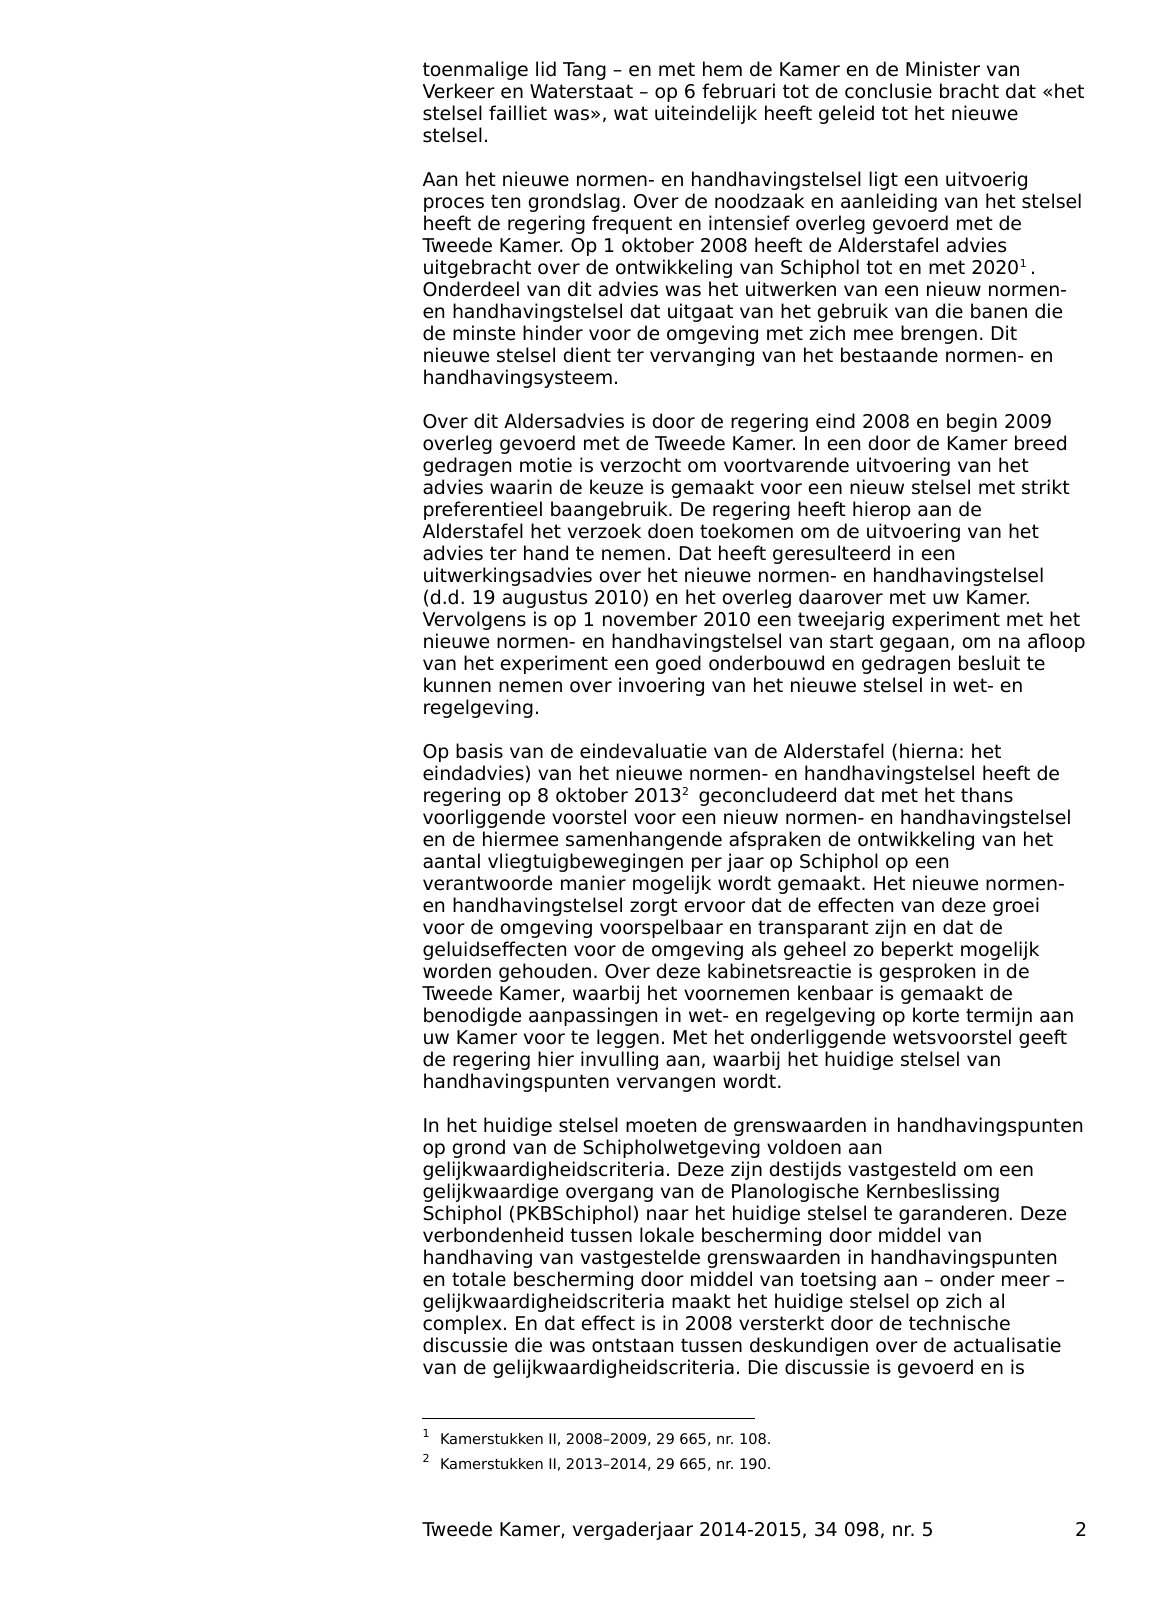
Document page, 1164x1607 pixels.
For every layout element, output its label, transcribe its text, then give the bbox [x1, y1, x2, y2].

text In het huidige stelsel moeten de grenswaarden in handhavingspunten op grond van de Schipholwetgeving voldoen aan gelijkwaardigheidscriteria. Deze zijn destijds vastgesteld om een gelijkwaardige overgang van de Planologische Kernbeslissing Schiphol (PKBSchiphol) naar het huidige stelsel te garanderen. Deze verbondenheid tussen lokale bescherming door middel van handhaving van vastgestelde grenswaarden in handhavingspunten en totale bescherming door middel van toetsing aan – onder meer – gelijkwaardigheidscriteria maakt het huidige stelsel op zich al complex. En dat effect is in 2008 versterkt door de technische discussie die was ontstaan tussen deskundigen over de actualisatie van de gelijkwaardigheidscriteria. Die discussie is gevoerd en is [422, 1115, 1087, 1379]
text Aan het nieuwe normen- en handhavingstelsel ligt een uitvoerig proces ten grondslag. Over de noodzaak en aanleiding van het stelsel heeft de regering frequent en intensief overleg gevoerd met de Tweede Kamer. Op 1 oktober 2008 heeft de Alderstafel advies uitgebracht over de ontwikkeling van Schiphol tot en met 2020. Onderdeel van dit advies was het uitwerken van een nieuw normen- en handhavingstelsel dat uitgaat van het gebruik van die banen die de minste hinder voor de omgeving met zich mee brengen. Dit nieuwe stelsel dient ter vervanging van het bestaande normen- en handhavingsysteem. [422, 169, 1087, 389]
text Kamerstukken II, 2013–2014, 29 665, nr. 190. [422, 1452, 1087, 1474]
text Op basis van de eindevaluatie van de Alderstafel (hierna: het eindadvies) van het nieuwe normen- en handhavingstelsel heeft de regering op 8 oktober 2013 geconcludeerd dat met het thans voorliggende voorstel voor een nieuw normen- en handhavingstelsel en de hiermee samenhangende afspraken de ontwikkeling van het aantal vliegtuigbewegingen per jaar op Schiphol op een verantwoorde manier mogelijk wordt gemaakt. Het nieuwe normen- en handhavingstelsel zorgt ervoor dat de effecten van deze groei voor de omgeving voorspelbaar en transparant zijn en dat de geluidseffecten voor de omgeving als geheel zo beperkt mogelijk worden gehouden. Over deze kabinetsreactie is gesproken in de Tweede Kamer, waarbij het voornemen kenbaar is gemaakt de benodigde aanpassingen in wet- en regelgeving op korte termijn aan uw Kamer voor te leggen. Met het onderliggende wetsvoorstel geeft de regering hier invulling aan, waarbij het huidige stelsel van handhavingspunten vervangen wordt. [422, 741, 1087, 1093]
text Kamerstukken II, 2008–2009, 29 665, nr. 108. [422, 1427, 1087, 1449]
text toenmalige lid Tang – en met hem de Kamer en de Minister van Verkeer en Waterstaat – op 6 februari tot de conclusie bracht dat «het stelsel failliet was», wat uiteindelijk heeft geleid tot het nieuwe stelsel. [422, 59, 1087, 147]
text Over dit Aldersadvies is door de regering eind 2008 en begin 2009 overleg gevoerd met de Tweede Kamer. In een door de Kamer breed gedragen motie is verzocht om voortvarende uitvoering van het advies waarin de keuze is gemaakt voor een nieuw stelsel met strikt preferentieel baangebruik. De regering heeft hierop aan de Alderstafel het verzoek doen toekomen om de uitvoering van het advies ter hand te nemen. Dat heeft geresulteerd in een uitwerkingsadvies over het nieuwe normen- en handhavingstelsel (d.d. 19 augustus 2010) en het overleg daarover met uw Kamer. Vervolgens is op 1 november 2010 een tweejarig experiment met het nieuwe normen- en handhavingstelsel van start gegaan, om na afloop van het experiment een goed onderbouwd en gedragen besluit te kunnen nemen over invoering van het nieuwe stelsel in wet- en regelgeving. [422, 411, 1087, 719]
